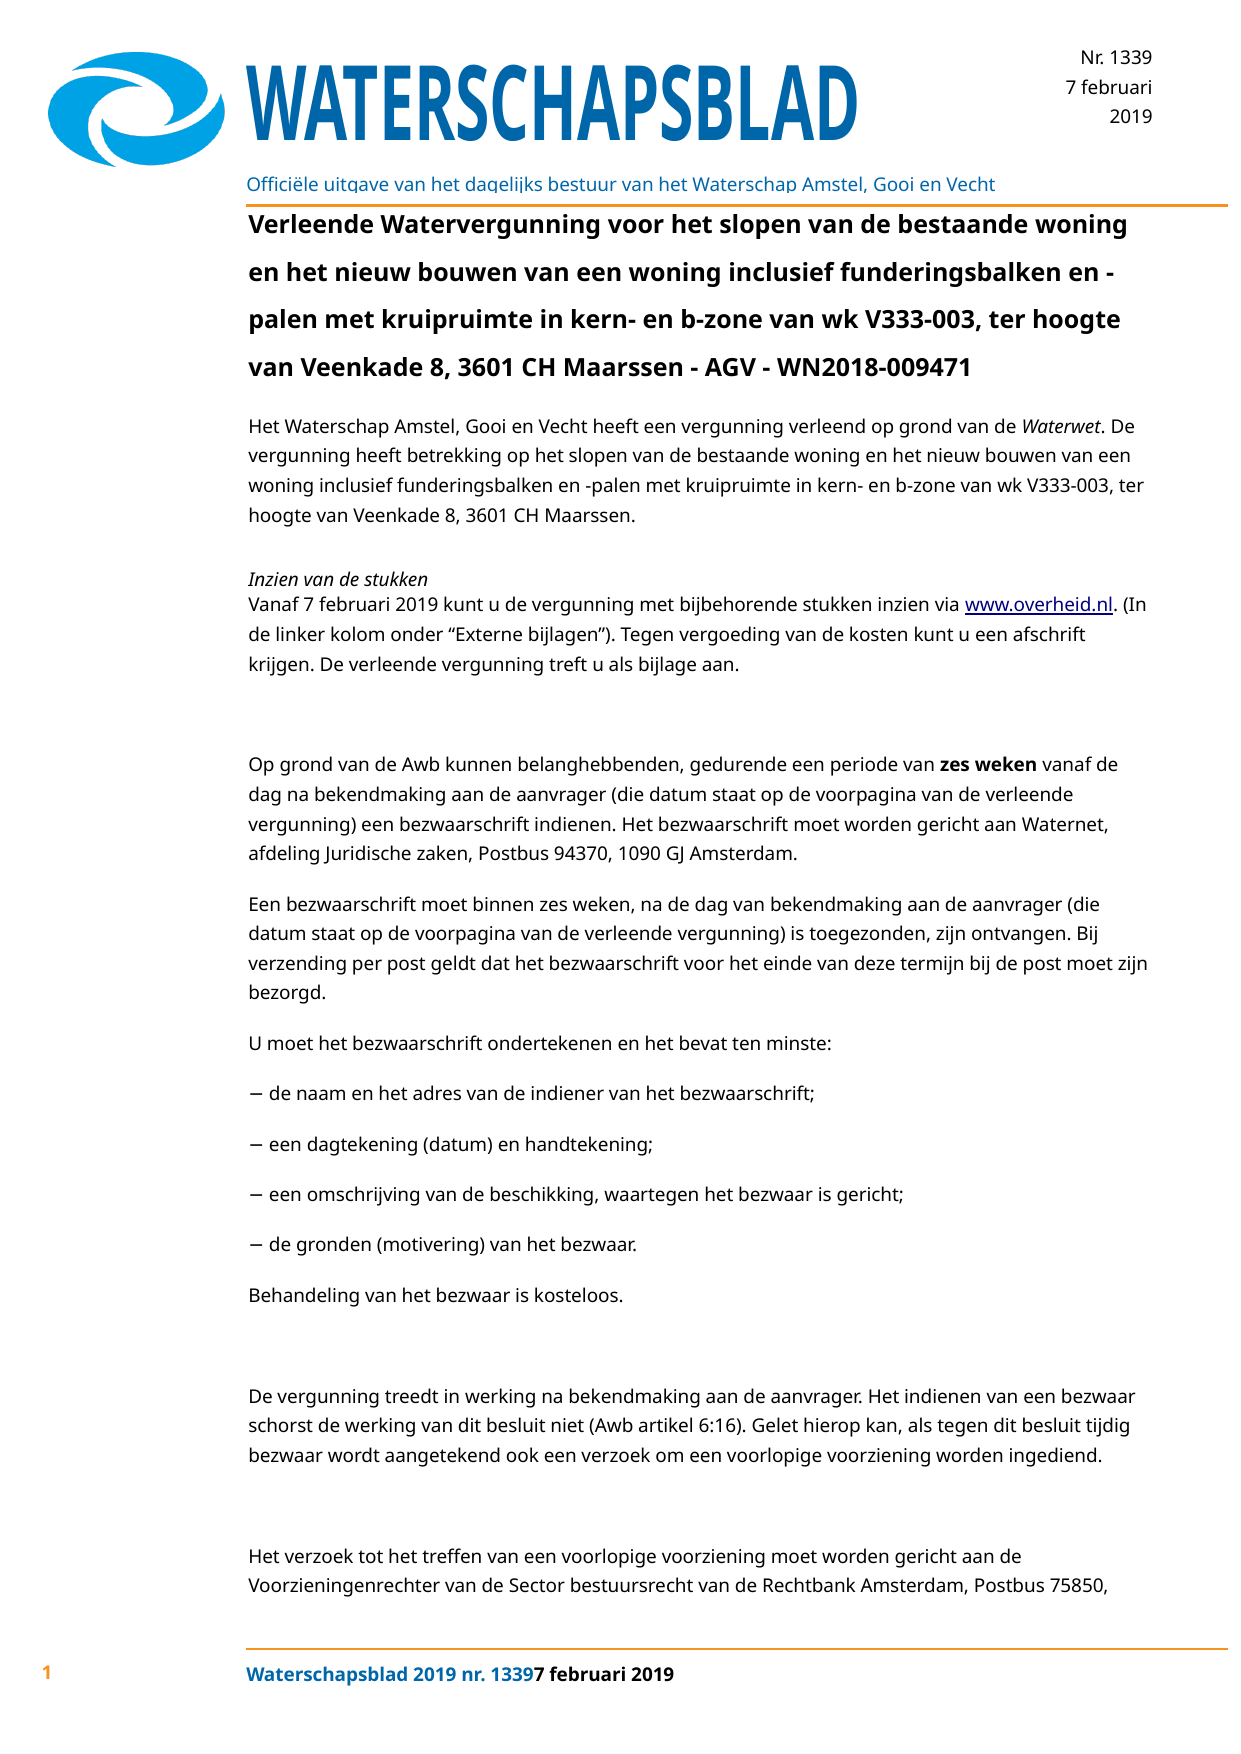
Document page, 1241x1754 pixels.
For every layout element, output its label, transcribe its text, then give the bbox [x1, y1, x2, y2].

picture [41, 47, 231, 172]
text U moet het bezwaarschrift ondertekenen en het bevat ten minste: [248, 1030, 1152, 1056]
text De vergunning treedt in werking na bekendmaking aan de aanvrager. Het indienen van een bezwaar schorst de werking van dit besluit niet (Awb artikel 6:16). Gelet hierop kan, als tegen dit besluit tijdig bezwaar wordt aangetekend ook een verzoek om een voorlopige voorziening worden ingediend. [248, 1383, 1152, 1468]
text − een omschrijving van de beschikking, waartegen het bezwaar is gericht; [248, 1181, 1152, 1207]
text Verleende Watervergunning voor het slopen van de bestaande woning en het nieuw bouwen van een woning inclusief funderingsbalken en -palen met kruipruimte in kern- en b-zone van wk V333-003, ter hoogte van Veenkade 8, 3601 CH Maarssen - AGV - WN2018-009471 [248, 207, 1152, 384]
text − de gronden (motivering) van het bezwaar. [248, 1232, 1152, 1257]
text Behandeling van het bezwaar is kosteloos. [248, 1282, 1152, 1308]
text − de naam en het adres van de indiener van het bezwaarschrift; [248, 1080, 1152, 1106]
text Op grond van de Awb kunnen belanghebbenden, gedurende een periode van zes weken vanaf de dag na bekendmaking aan de aanvrager (die datum staat op de voorpagina van de verleende vergunning) een bezwaarschrift indienen. Het bezwaarschrift moet worden gericht aan Waternet, afdeling Juridische zaken, Postbus 94370, 1090 GJ Amsterdam. [248, 752, 1152, 866]
text − een dagtekening (datum) en handtekening; [248, 1131, 1152, 1156]
text Een bezwaarschrift moet binnen zes weken, na de dag van bekendmaking aan de aanvrager (die datum staat op de voorpagina van de verleende vergunning) is toegezonden, zijn ontvangen. Bij verzending per post geldt dat het bezwaarschrift voor het einde van deze termijn bij de post moet zijn bezorgd. [248, 891, 1152, 1005]
text Het verzoek tot het treffen van een voorlopige voorziening moet worden gericht aan de Voorzieningenrechter van de Sector bestuursrecht van de Rechtbank Amsterdam, Postbus 75850, [248, 1543, 1152, 1598]
text Vanaf 7 februari 2019 kunt u de vergunning met bijbehorende stukken inzien via www.overheid.nl. (In de linker kolom onder “Externe bijlagen”). Tegen vergoeding van de kosten kunt u een afschrift krijgen. De verleende vergunning treft u als bijlage aan. [248, 592, 1152, 676]
text Inzien van de stukken [248, 566, 1152, 592]
text Het Waterschap Amstel, Gooi en Vecht heeft een vergunning verleend op grond van de Waterwet. De vergunning heeft betrekking op het slopen van de bestaande woning en het nieuw bouwen van een woning inclusief funderingsbalken en -palen met kruipruimte in kern- en b-zone van wk V333-003, ter hoogte van Veenkade 8, 3601 CH Maarssen. [248, 413, 1152, 528]
